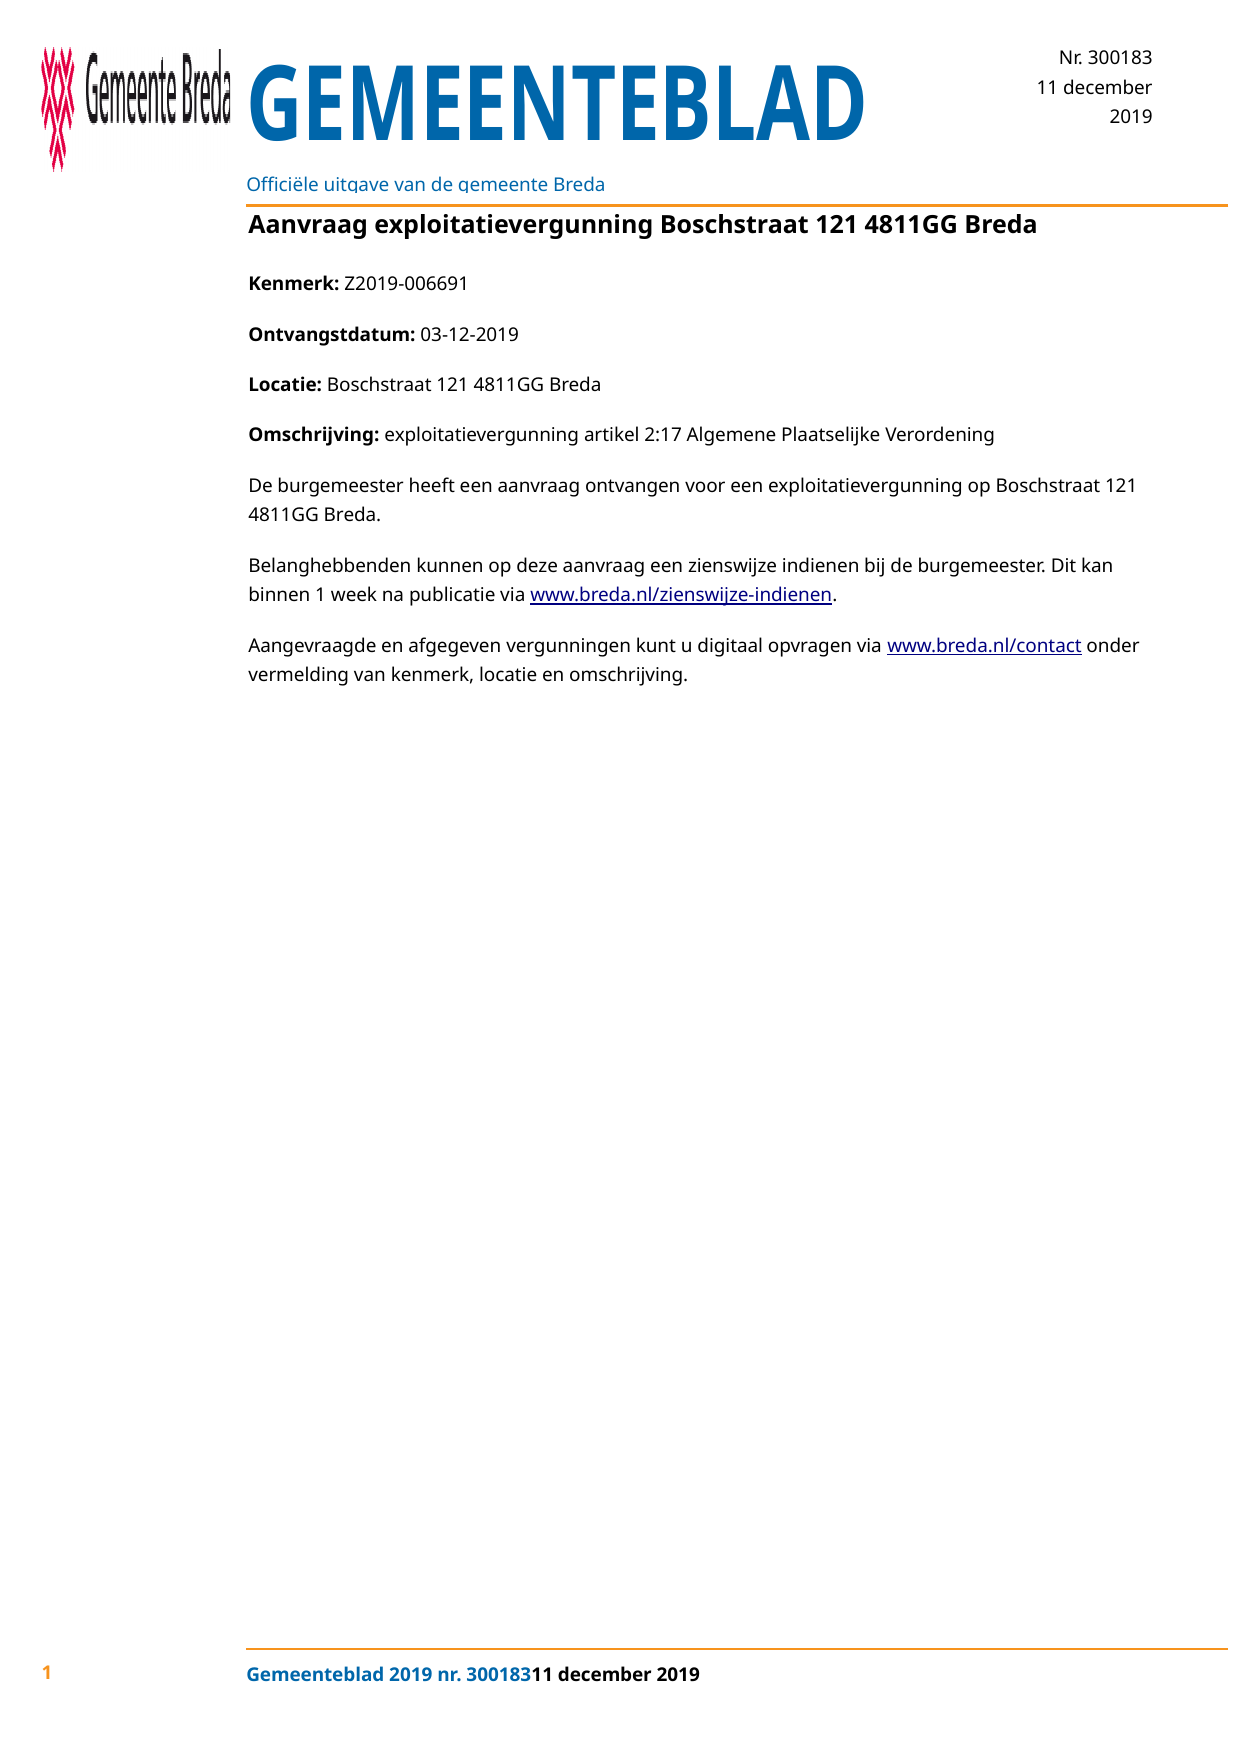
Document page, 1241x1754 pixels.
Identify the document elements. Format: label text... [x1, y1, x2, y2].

text Aangevraagde en afgegeven vergunningen kunt u digitaal opvragen via www.breda.nl/contact onder vermelding van kenmerk, locatie en omschrijving. [248, 632, 1152, 687]
text Locatie: Boschstraat 121 4811GG Breda [248, 371, 1152, 397]
text Belanghebbenden kunnen op deze aanvraag een zienswijze indienen bij de burgemeester. Dit kan binnen 1 week na publicatie via www.breda.nl/zienswijze-indienen. [248, 552, 1152, 607]
text De burgemeester heeft een aanvraag ontvangen voor een exploitatievergunning op Boschstraat 121 4811GG Breda. [248, 472, 1152, 527]
text Aanvraag exploitatievergunning Boschstraat 121 4811GG Breda [248, 207, 1152, 241]
text Omschrijving: exploitatievergunning artikel 2:17 Algemene Plaatselijke Verordening [248, 422, 1152, 447]
text Ontvangstdatum: 03-12-2019 [248, 321, 1152, 346]
picture [41, 47, 231, 172]
text Kenmerk: Z2019-006691 [248, 270, 1152, 296]
